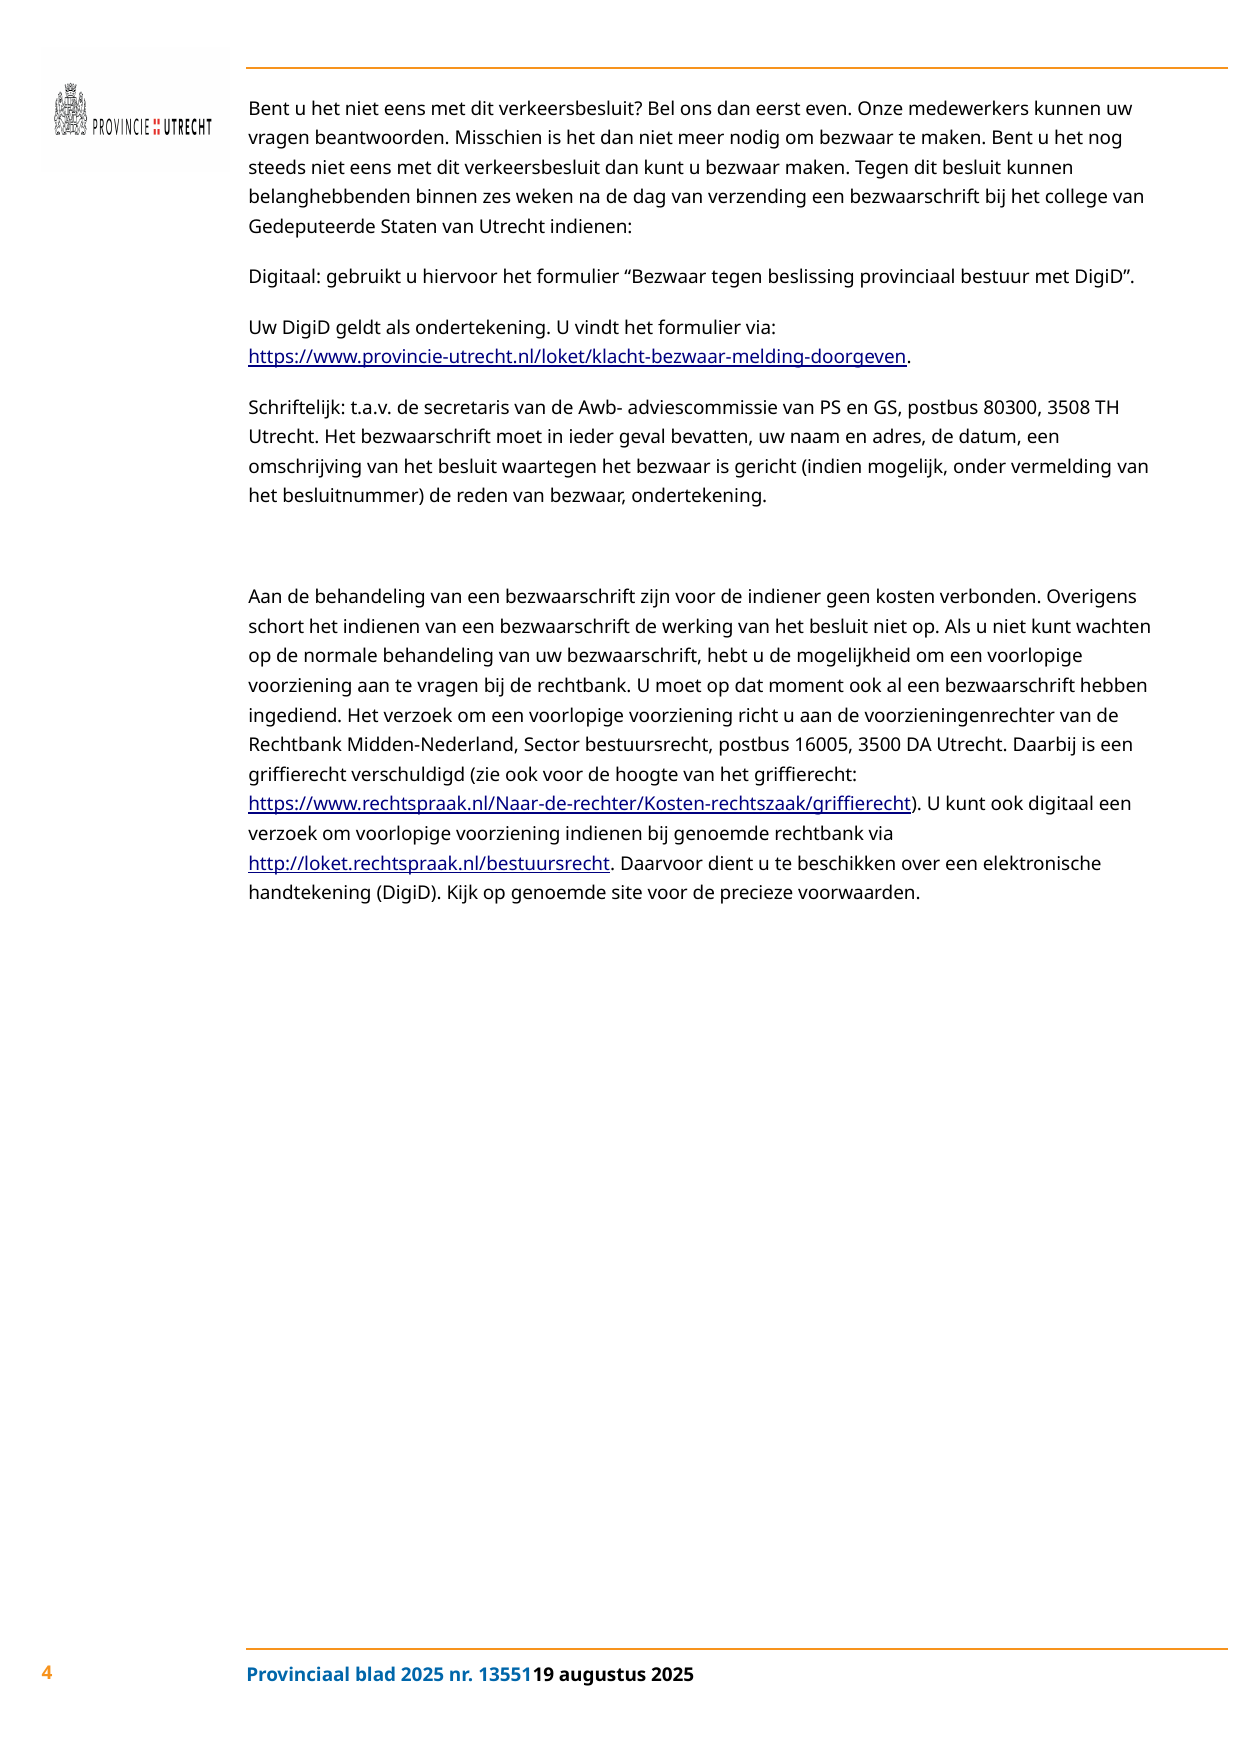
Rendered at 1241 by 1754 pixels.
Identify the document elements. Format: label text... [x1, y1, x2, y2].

picture [41, 47, 231, 172]
text Aan de behandeling van een bezwaarschrift zijn voor de indiener geen kosten verbonden. Overigens schort het indienen van een bezwaarschrift de werking van het besluit niet op. Als u niet kunt wachten op de normale behandeling van uw bezwaarschrift, hebt u de mogelijkheid om een voorlopige voorziening aan te vragen bij de rechtbank. U moet op dat moment ook al een bezwaarschrift hebben ingediend. Het verzoek om een voorlopige voorziening richt u aan de voorzieningenrechter van de Rechtbank Midden-Nederland, Sector bestuursrecht, postbus 16005, 3500 DA Utrecht. Daarbij is een griffierecht verschuldigd (zie ook voor de hoogte van het griffierecht: https://www.rechtspraak.nl/Naar-de-rechter/Kosten-rechtszaak/griffierecht). U kunt ook digitaal een verzoek om voorlopige voorziening indienen bij genoemde rechtbank via http://loket.rechtspraak.nl/bestuursrecht. Daarvoor dient u te beschikken over een elektronische handtekening (DigiD). Kijk op genoemde site voor de precieze voorwaarden. [248, 583, 1152, 905]
text Digitaal: gebruikt u hiervoor het formulier “Bezwaar tegen beslissing provinciaal bestuur met DigiD”. [248, 263, 1152, 289]
text Bent u het niet eens met dit verkeersbesluit? Bel ons dan eerst even. Onze medewerkers kunnen uw vragen beantwoorden. Misschien is het dan niet meer nodig om bezwaar te maken. Bent u het nog steeds niet eens met dit verkeersbesluit dan kunt u bezwaar maken. Tegen dit besluit kunnen belanghebbenden binnen zes weken na de dag van verzending een bezwaarschrift bij het college van Gedeputeerde Staten van Utrecht indienen: [248, 95, 1152, 239]
text Uw DigiD geldt als ondertekening. U vindt het formulier via: https://www.provincie-utrecht.nl/loket/klacht-bezwaar-melding-doorgeven. [248, 314, 1152, 369]
text Schriftelijk: t.a.v. de secretaris van de Awb- adviescommissie van PS en GS, postbus 80300, 3508 TH Utrecht. Het bezwaarschrift moet in ieder geval bevatten, uw naam en adres, de datum, een omschrijving van het besluit waartegen het bezwaar is gericht (indien mogelijk, onder vermelding van het besluitnummer) de reden van bezwaar, ondertekening. [248, 394, 1152, 508]
